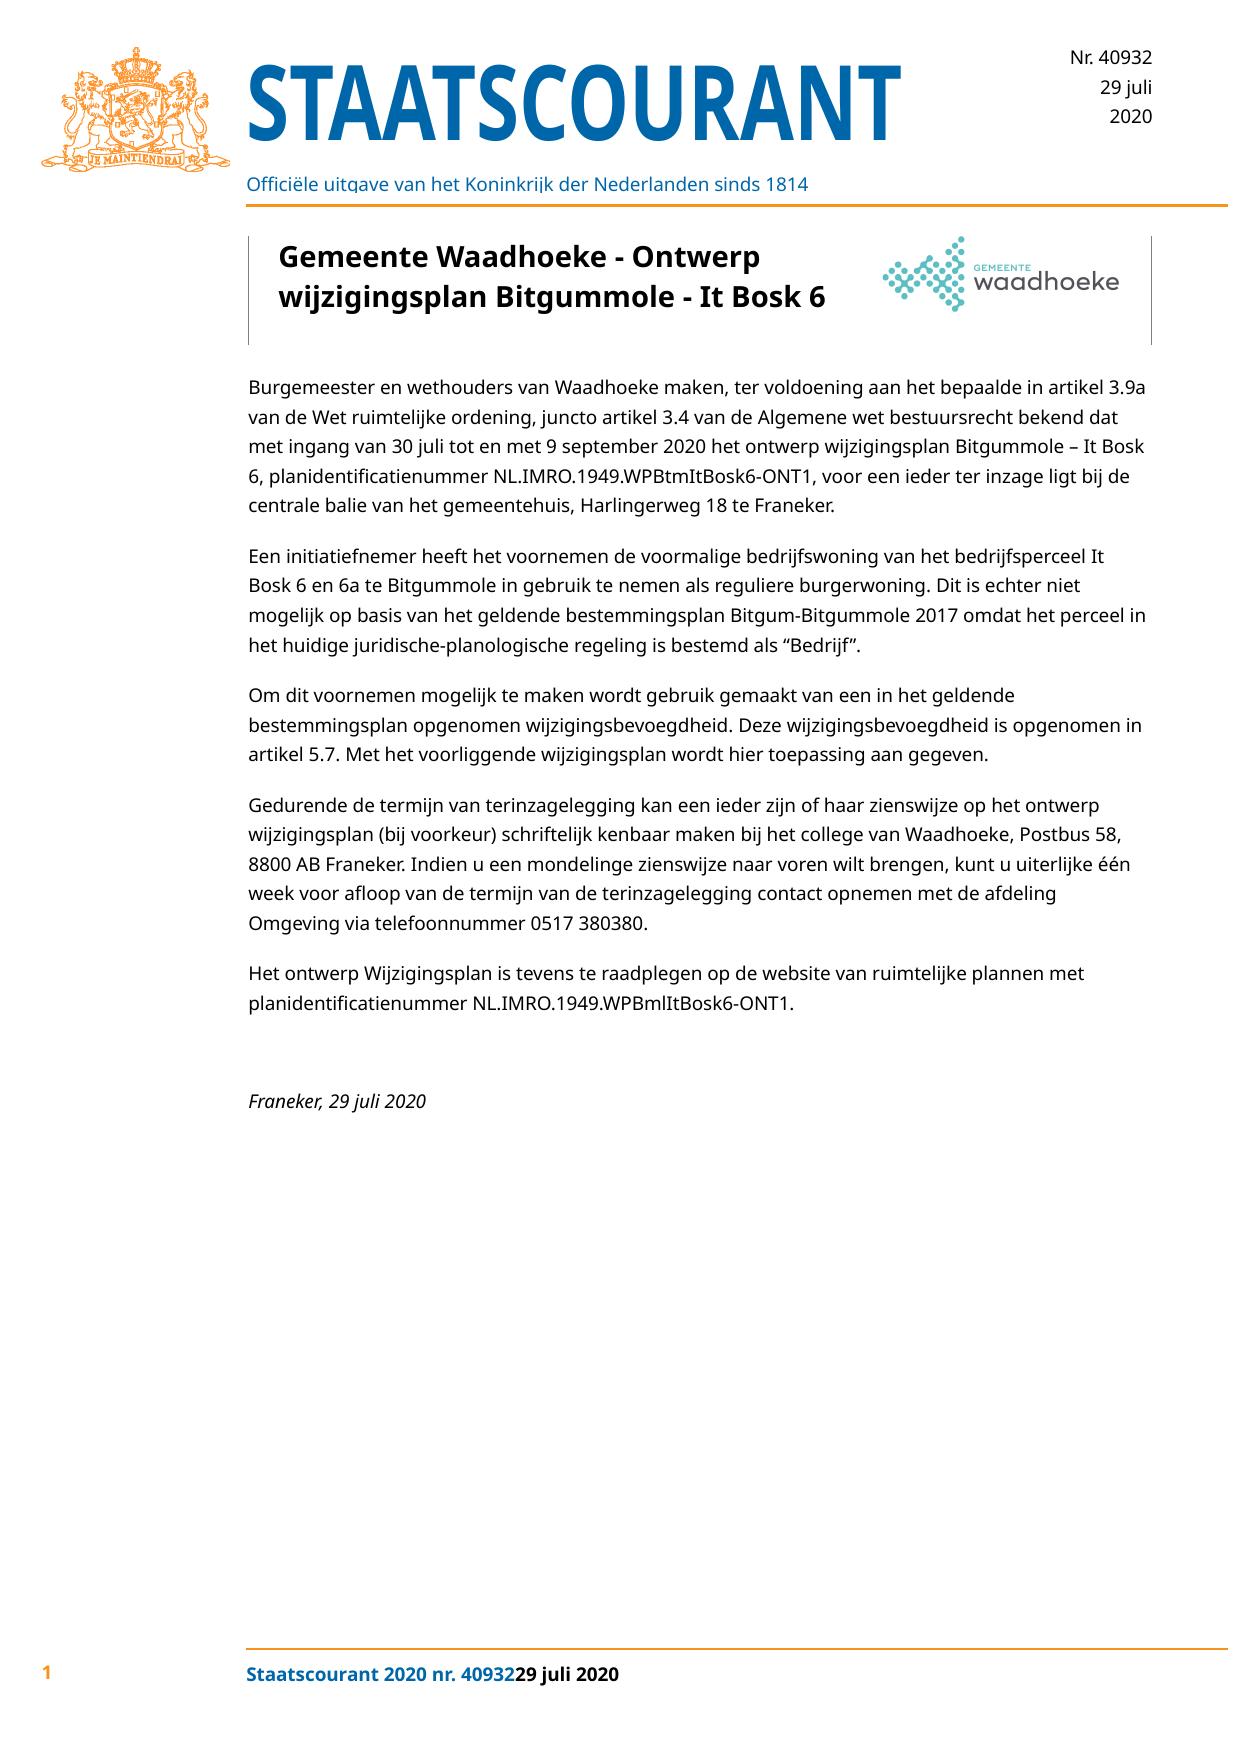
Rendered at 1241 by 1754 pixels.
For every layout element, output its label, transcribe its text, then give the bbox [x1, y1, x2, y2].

text Franeker, 29 juli 2020 [248, 1088, 1152, 1114]
text Burgemeester en wethouders van Waadhoeke maken, ter voldoening aan het bepaalde in artikel 3.9a van de Wet ruimtelijke ordening, juncto artikel 3.4 van de Algemene wet bestuursrecht bekend dat met ingang van 30 juli tot en met 9 september 2020 het ontwerp wijzigingsplan Bitgummole – It Bosk 6, planidentificatienummer NL.IMRO.1949.WPBtmItBosk6-ONT1, voor een ieder ter inzage ligt bij de centrale balie van het gemeentehuis, Harlingerweg 18 te Franeker. [248, 374, 1152, 518]
text Om dit voornemen mogelijk te maken wordt gebruik gemaakt van een in het geldende bestemmingsplan opgenomen wijzigingsbevoegdheid. Deze wijzigingsbevoegdheid is opgenomen in artikel 5.7. Met het voorliggende wijzigingsplan wordt hier toepassing aan gegeven. [248, 682, 1152, 767]
table_header Gemeente Waadhoeke - Ontwerp wijzigingsplan Bitgummole - It Bosk 6 [249, 236, 850, 345]
picture [41, 47, 231, 172]
picture [882, 236, 1119, 312]
table_header [850, 236, 1151, 345]
text Een initiatiefnemer heeft het voornemen de voormalige bedrijfswoning van het bedrijfsperceel It Bosk 6 en 6a te Bitgummole in gebruik te nemen als reguliere burgerwoning. Dit is echter niet mogelijk op basis van het geldende bestemmingsplan Bitgum-Bitgummole 2017 omdat het perceel in het huidige juridische-planologische regeling is bestemd als “Bedrijf”. [248, 543, 1152, 657]
text Het ontwerp Wijzigingsplan is tevens te raadplegen op de website van ruimtelijke plannen met planidentificatienummer NL.IMRO.1949.WPBmlItBosk6-ONT1. [248, 961, 1152, 1016]
text Gedurende de termijn van terinzagelegging kan een ieder zijn of haar zienswijze op het ontwerp wijzigingsplan (bij voorkeur) schriftelijk kenbaar maken bij het college van Waadhoeke, Postbus 58, 8800 AB Franeker. Indien u een mondelinge zienswijze naar voren wilt brengen, kunt u uiterlijke één week voor afloop van de termijn van de terinzagelegging contact opnemen met de afdeling Omgeving via telefoonnummer 0517 380380. [248, 792, 1152, 936]
